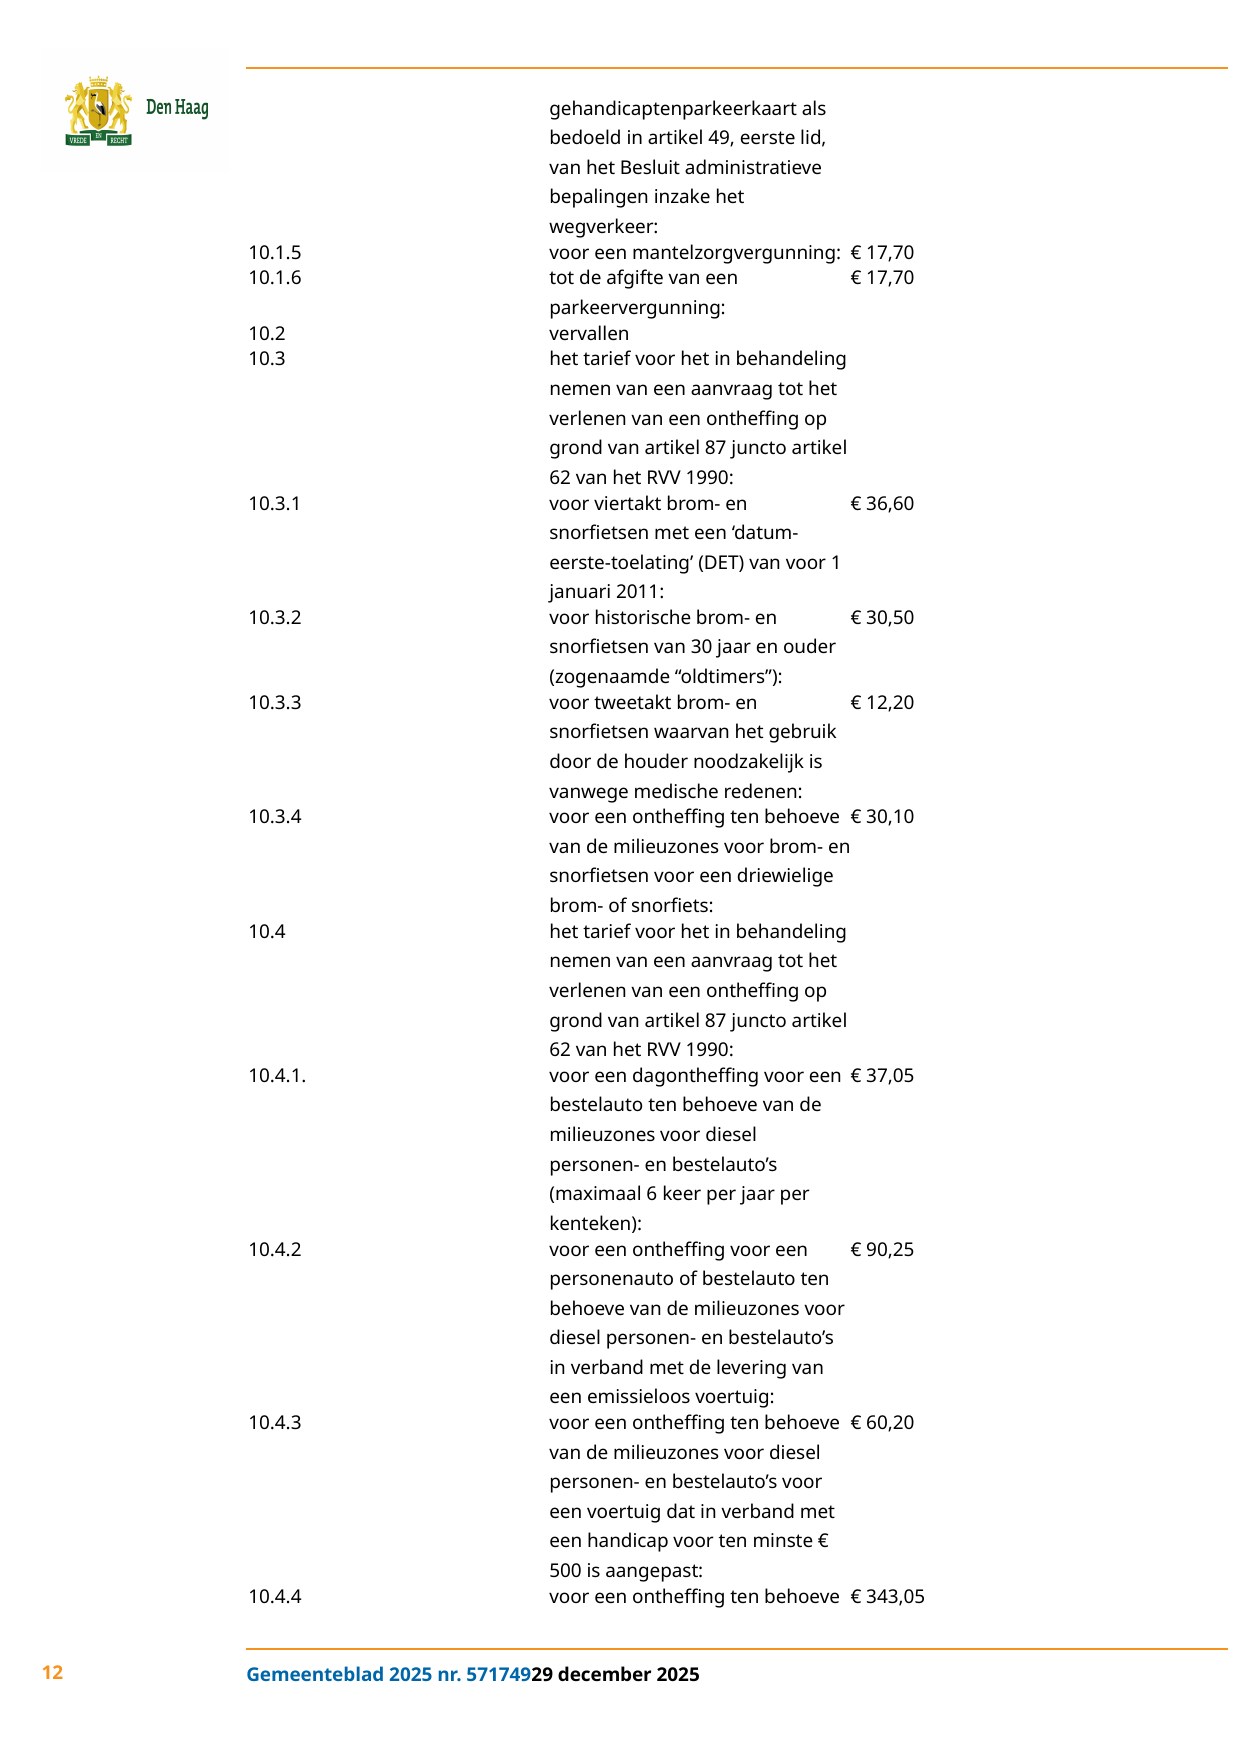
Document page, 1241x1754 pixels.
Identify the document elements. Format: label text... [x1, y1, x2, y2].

table_cell 10.3.1 [248, 490, 549, 604]
table_cell [850, 346, 1152, 490]
table_cell 10.3.3 [248, 689, 549, 803]
table_cell voor tweetakt brom- en snorfietsen waarvan het gebruik door de houder noodzakelijk is vanwege medische redenen: [549, 689, 850, 803]
table_cell 10.3.2 [248, 604, 549, 689]
table_cell € 17,70 [850, 239, 1152, 264]
table_cell [850, 320, 1152, 346]
table_cell € 12,20 [850, 689, 1152, 803]
table_cell € 60,20 [850, 1409, 1152, 1583]
table_cell voor een mantelzorgvergunning: [549, 239, 850, 264]
table_cell 10.4 [248, 918, 549, 1062]
picture [41, 47, 231, 172]
table_cell € 90,25 [850, 1236, 1152, 1409]
table_cell 10.4.1. [248, 1062, 549, 1236]
table_cell het tarief voor het in behandeling nemen van een aanvraag tot het verlenen van een ontheffing op grond van artikel 87 juncto artikel 62 van het RVV 1990: [549, 346, 850, 490]
table_cell [850, 95, 1152, 239]
table_cell tot de afgifte van een parkeervergunning: [549, 265, 850, 320]
table_cell voor viertakt brom- en snorfietsen met een ‘datum- eerste-toelating’ (DET) van voor 1 januari 2011: [549, 490, 850, 604]
table_cell voor een ontheffing ten behoeve [549, 1583, 850, 1609]
table_cell voor historische brom- en snorfietsen van 30 jaar en ouder (zogenaamde “oldtimers”): [549, 604, 850, 689]
table_cell 10.3 [248, 346, 549, 490]
table_cell voor een ontheffing voor een personenauto of bestelauto ten behoeve van de milieuzones voor diesel personen- en bestelauto’s in verband met de levering van een emissieloos voertuig: [549, 1236, 850, 1409]
table_cell € 36,60 [850, 490, 1152, 604]
table_cell 10.3.4 [248, 804, 549, 918]
table_cell voor een ontheffing ten behoeve van de milieuzones voor diesel personen- en bestelauto’s voor een voertuig dat in verband met een handicap voor ten minste € 500 is aangepast: [549, 1409, 850, 1583]
table_cell 10.1.6 [248, 265, 549, 320]
table_cell vervallen [549, 320, 850, 346]
table_cell [248, 95, 549, 239]
table_cell voor een ontheffing ten behoeve van de milieuzones voor brom- en snorfietsen voor een driewielige brom- of snorfiets: [549, 804, 850, 918]
table_cell voor een dagontheffing voor een bestelauto ten behoeve van de milieuzones voor diesel personen- en bestelauto’s (maximaal 6 keer per jaar per kenteken): [549, 1062, 850, 1236]
table_cell gehandicaptenparkeerkaart als bedoeld in artikel 49, eerste lid, van het Besluit administratieve bepalingen inzake het wegverkeer: [549, 95, 850, 239]
table_cell 10.4.3 [248, 1409, 549, 1583]
table_cell € 37,05 [850, 1062, 1152, 1236]
table_cell € 17,70 [850, 265, 1152, 320]
table_cell € 30,10 [850, 804, 1152, 918]
table_cell 10.4.2 [248, 1236, 549, 1409]
table_cell het tarief voor het in behandeling nemen van een aanvraag tot het verlenen van een ontheffing op grond van artikel 87 juncto artikel 62 van het RVV 1990: [549, 918, 850, 1062]
table_cell € 343,05 [850, 1583, 1152, 1609]
table_cell 10.2 [248, 320, 549, 346]
table_cell € 30,50 [850, 604, 1152, 689]
table_cell 10.4.4 [248, 1583, 549, 1609]
table_cell [850, 918, 1152, 1062]
table_cell 10.1.5 [248, 239, 549, 264]
